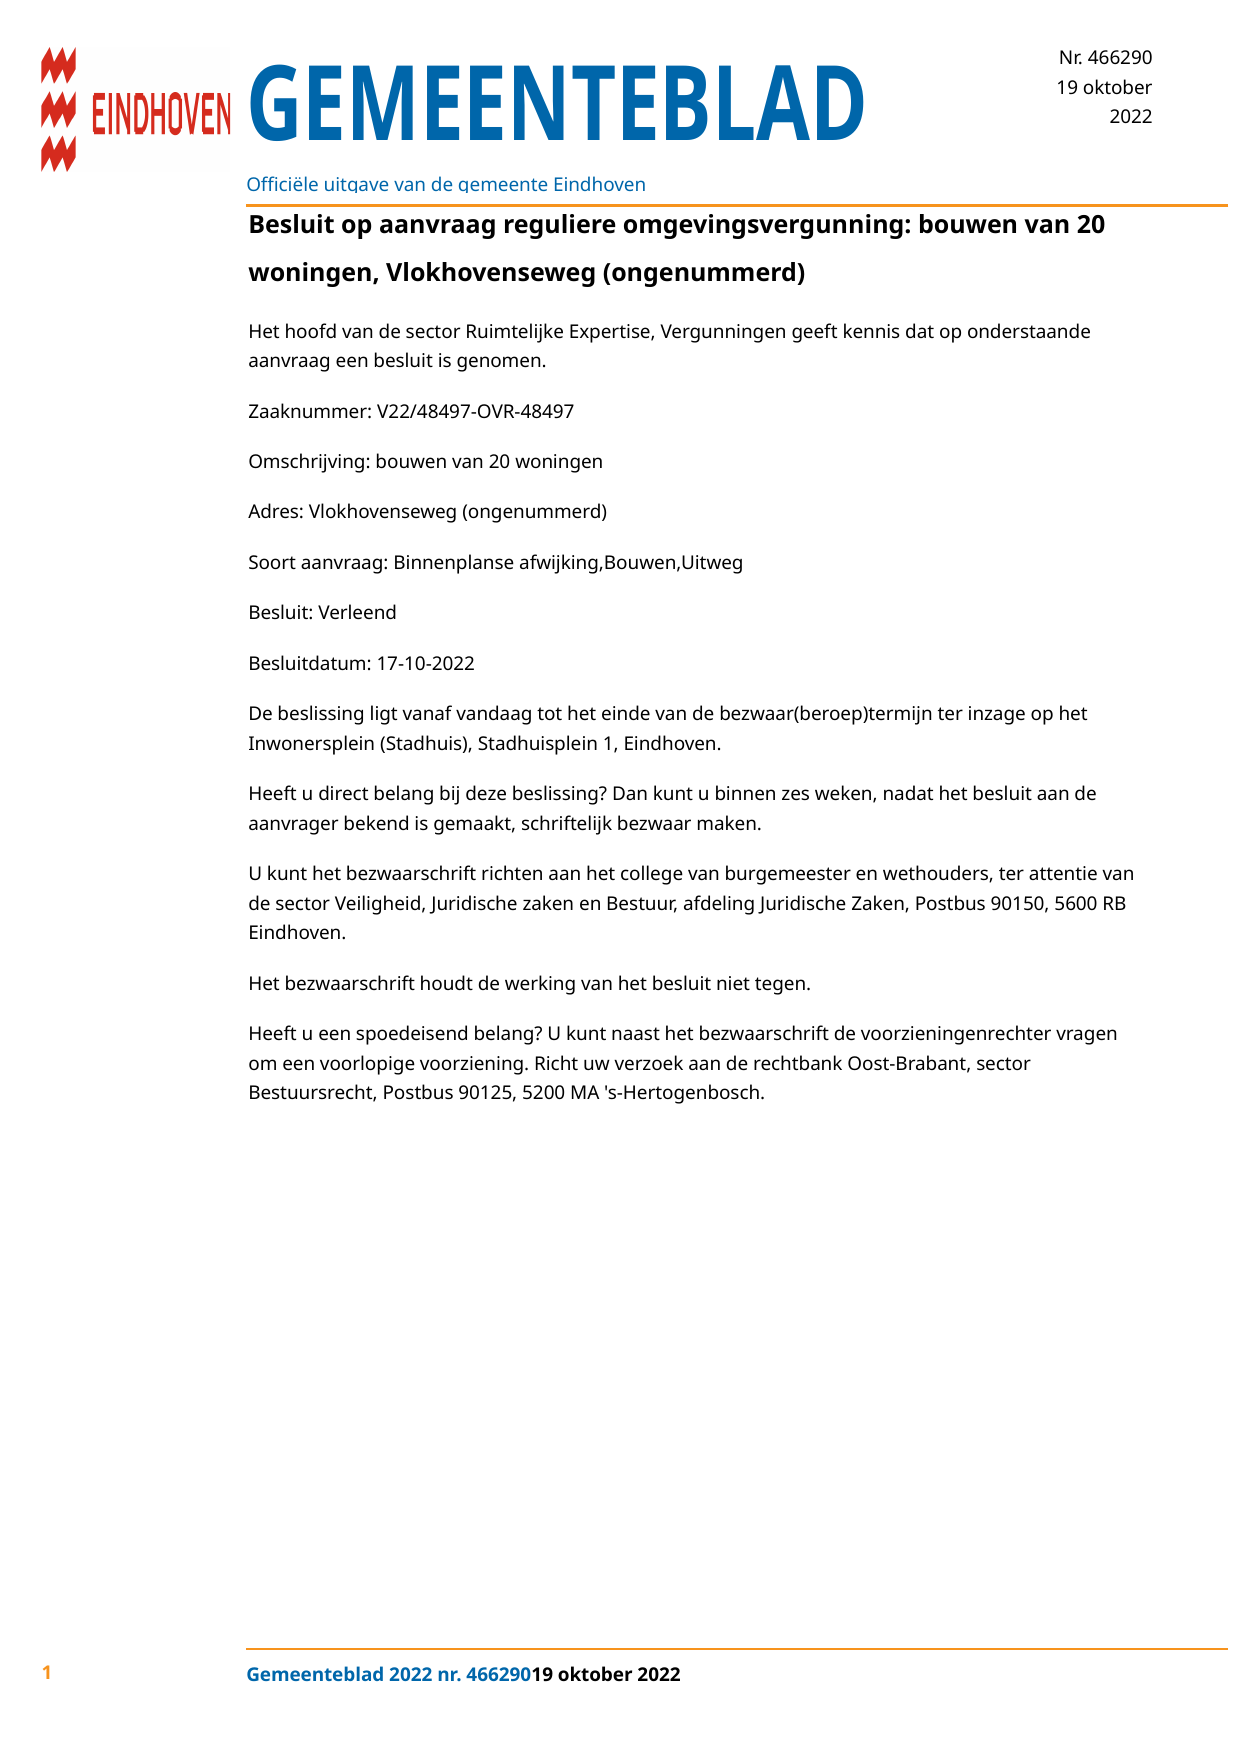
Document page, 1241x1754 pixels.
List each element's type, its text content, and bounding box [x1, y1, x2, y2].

text Het bezwaarschrift houdt de werking van het besluit niet tegen. [248, 970, 1152, 996]
text Besluitdatum: 17-10-2022 [248, 650, 1152, 676]
text Heeft u direct belang bij deze beslissing? Dan kunt u binnen zes weken, nadat het besluit aan de aanvrager bekend is gemaakt, schriftelijk bezwaar maken. [248, 780, 1152, 836]
text Zaaknummer: V22/48497-OVR-48497 [248, 398, 1152, 424]
text De beslissing ligt vanaf vandaag tot het einde van de bezwaar(beroep)termijn ter inzage op het Inwonersplein (Stadhuis), Stadhuisplein 1, Eindhoven. [248, 700, 1152, 756]
text U kunt het bezwaarschrift richten aan het college van burgemeester en wethouders, ter attentie van de sector Veiligheid, Juridische zaken en Bestuur, afdeling Juridische Zaken, Postbus 90150, 5600 RB Eindhoven. [248, 860, 1152, 945]
text Besluit: Verleend [248, 599, 1152, 625]
picture [41, 47, 231, 172]
text Heeft u een spoedeisend belang? U kunt naast het bezwaarschrift de voorzieningenrechter vragen om een voorlopige voorziening. Richt uw verzoek aan de rechtbank Oost-Brabant, sector Bestuursrecht, Postbus 90125, 5200 MA 's-Hertogenbosch. [248, 1020, 1152, 1105]
text Adres: Vlokhovenseweg (ongenummerd) [248, 499, 1152, 524]
text Besluit op aanvraag reguliere omgevingsvergunning: bouwen van 20 woningen, Vlokhovenseweg (ongenummerd) [248, 207, 1152, 288]
text Soort aanvraag: Binnenplanse afwijking,Bouwen,Uitweg [248, 549, 1152, 575]
text Het hoofd van de sector Ruimtelijke Expertise, Vergunningen geeft kennis dat op onderstaande aanvraag een besluit is genomen. [248, 318, 1152, 373]
text Omschrijving: bouwen van 20 woningen [248, 448, 1152, 474]
